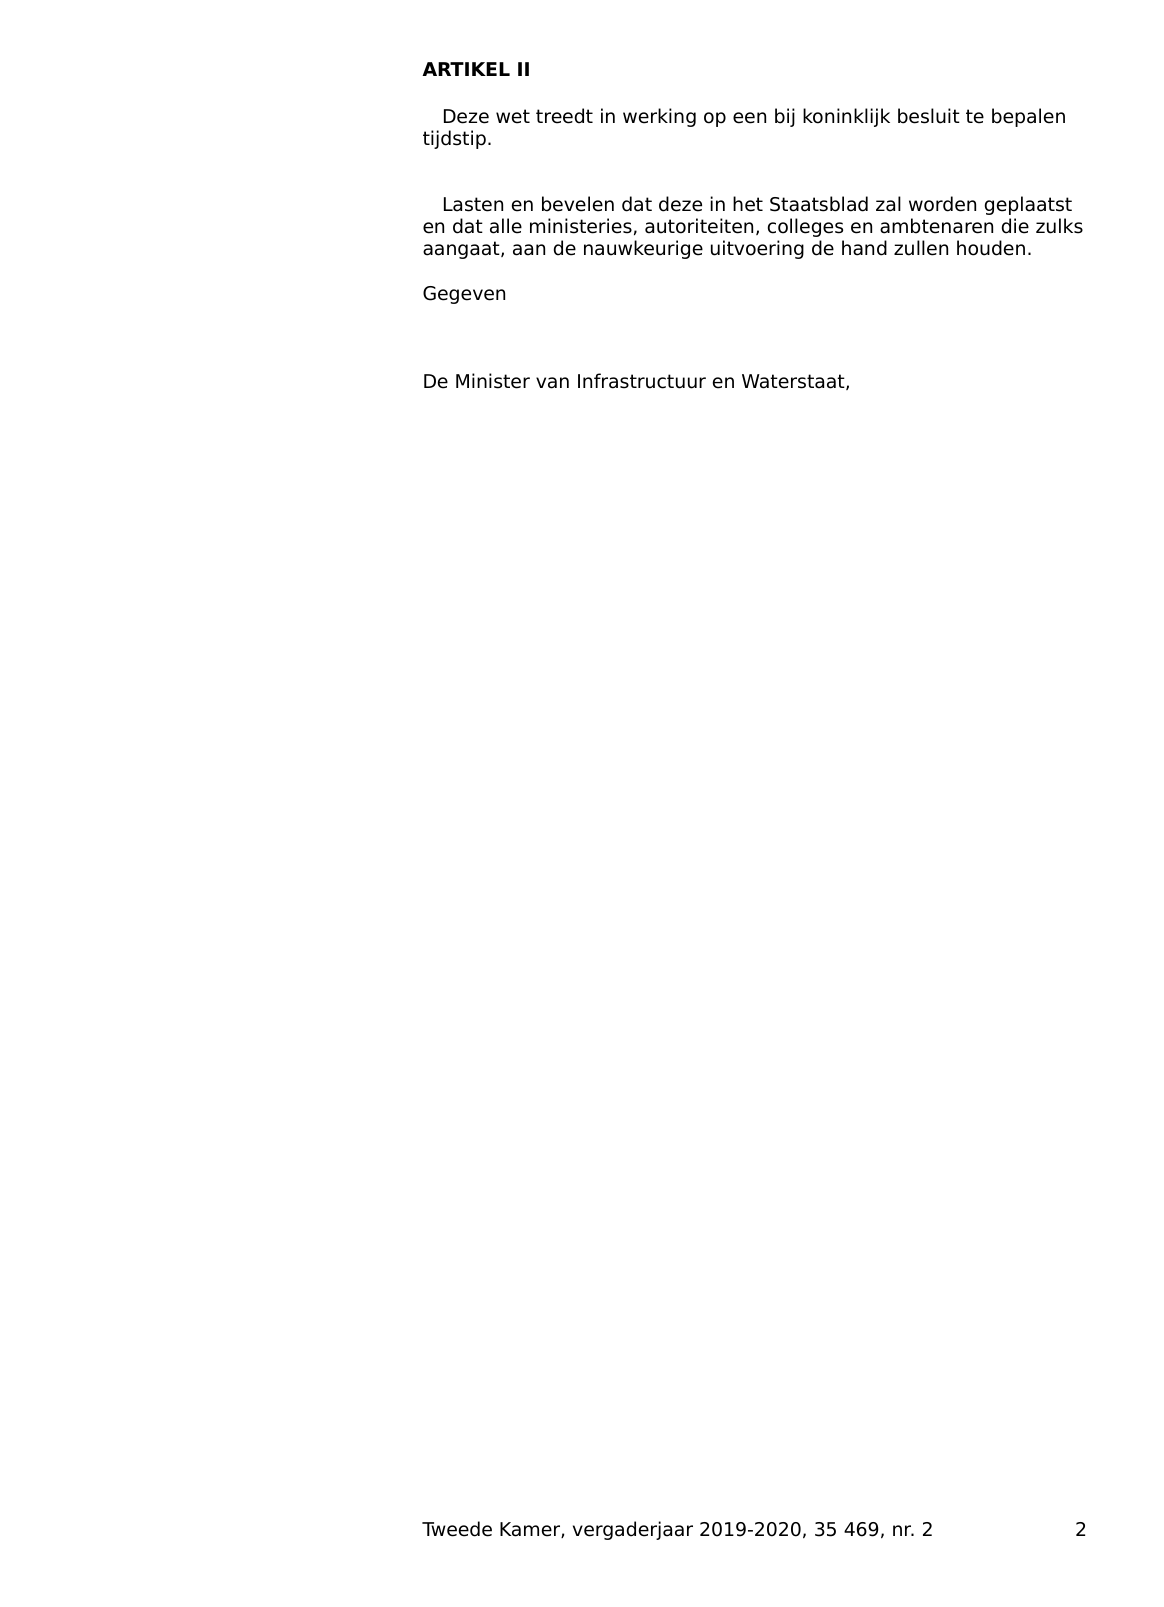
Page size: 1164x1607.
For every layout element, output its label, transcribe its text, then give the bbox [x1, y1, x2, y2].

text Lasten en bevelen dat deze in het Staatsblad zal worden geplaatst en dat alle ministeries, autoriteiten, colleges en ambtenaren die zulks aangaat, aan de nauwkeurige uitvoering de hand zullen houden. [422, 194, 1087, 260]
subtitle ARTIKEL II [422, 59, 1087, 81]
text De Minister van Infrastructuur en Waterstaat, [422, 371, 1087, 393]
text Gegeven [422, 282, 1087, 304]
text Deze wet treedt in werking op een bij koninklijk besluit te bepalen tijdstip. [422, 106, 1087, 150]
